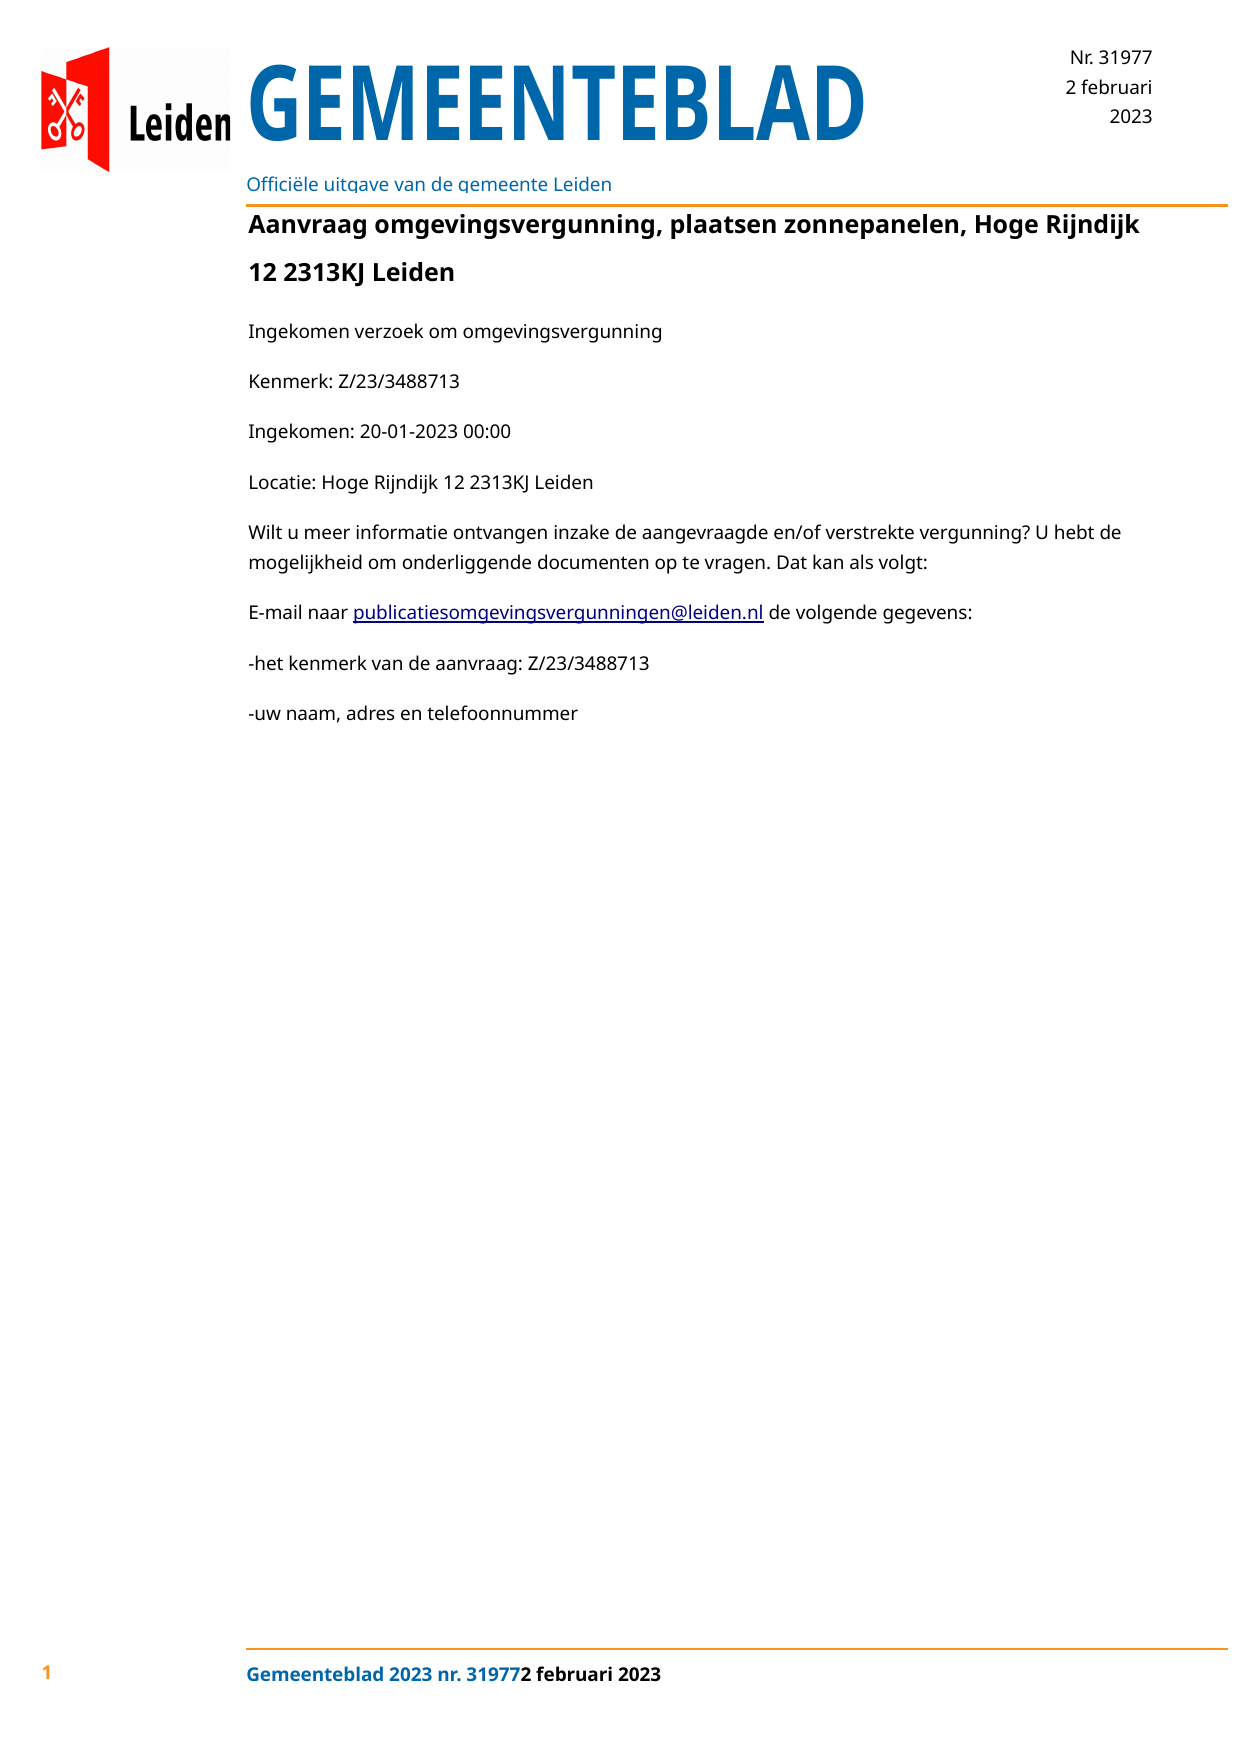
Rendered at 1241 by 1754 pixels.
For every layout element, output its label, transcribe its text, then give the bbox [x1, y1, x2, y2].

picture [41, 47, 231, 172]
text Ingekomen verzoek om omgevingsvergunning [248, 318, 1152, 344]
text -het kenmerk van de aanvraag: Z/23/3488713 [248, 650, 1152, 676]
text E-mail naar publicatiesomgevingsvergunningen@leiden.nl de volgende gegevens: [248, 599, 1152, 625]
text Ingekomen: 20-01-2023 00:00 [248, 419, 1152, 444]
text -uw naam, adres en telefoonnummer [248, 700, 1152, 726]
text Locatie: Hoge Rijndijk 12 2313KJ Leiden [248, 469, 1152, 495]
text Kenmerk: Z/23/3488713 [248, 368, 1152, 394]
text Wilt u meer informatie ontvangen inzake de aangevraagde en/of verstrekte vergunning? U hebt de mogelijkheid om onderliggende documenten op te vragen. Dat kan als volgt: [248, 519, 1152, 575]
text Aanvraag omgevingsvergunning, plaatsen zonnepanelen, Hoge Rijndijk 12 2313KJ Leiden [248, 207, 1152, 288]
